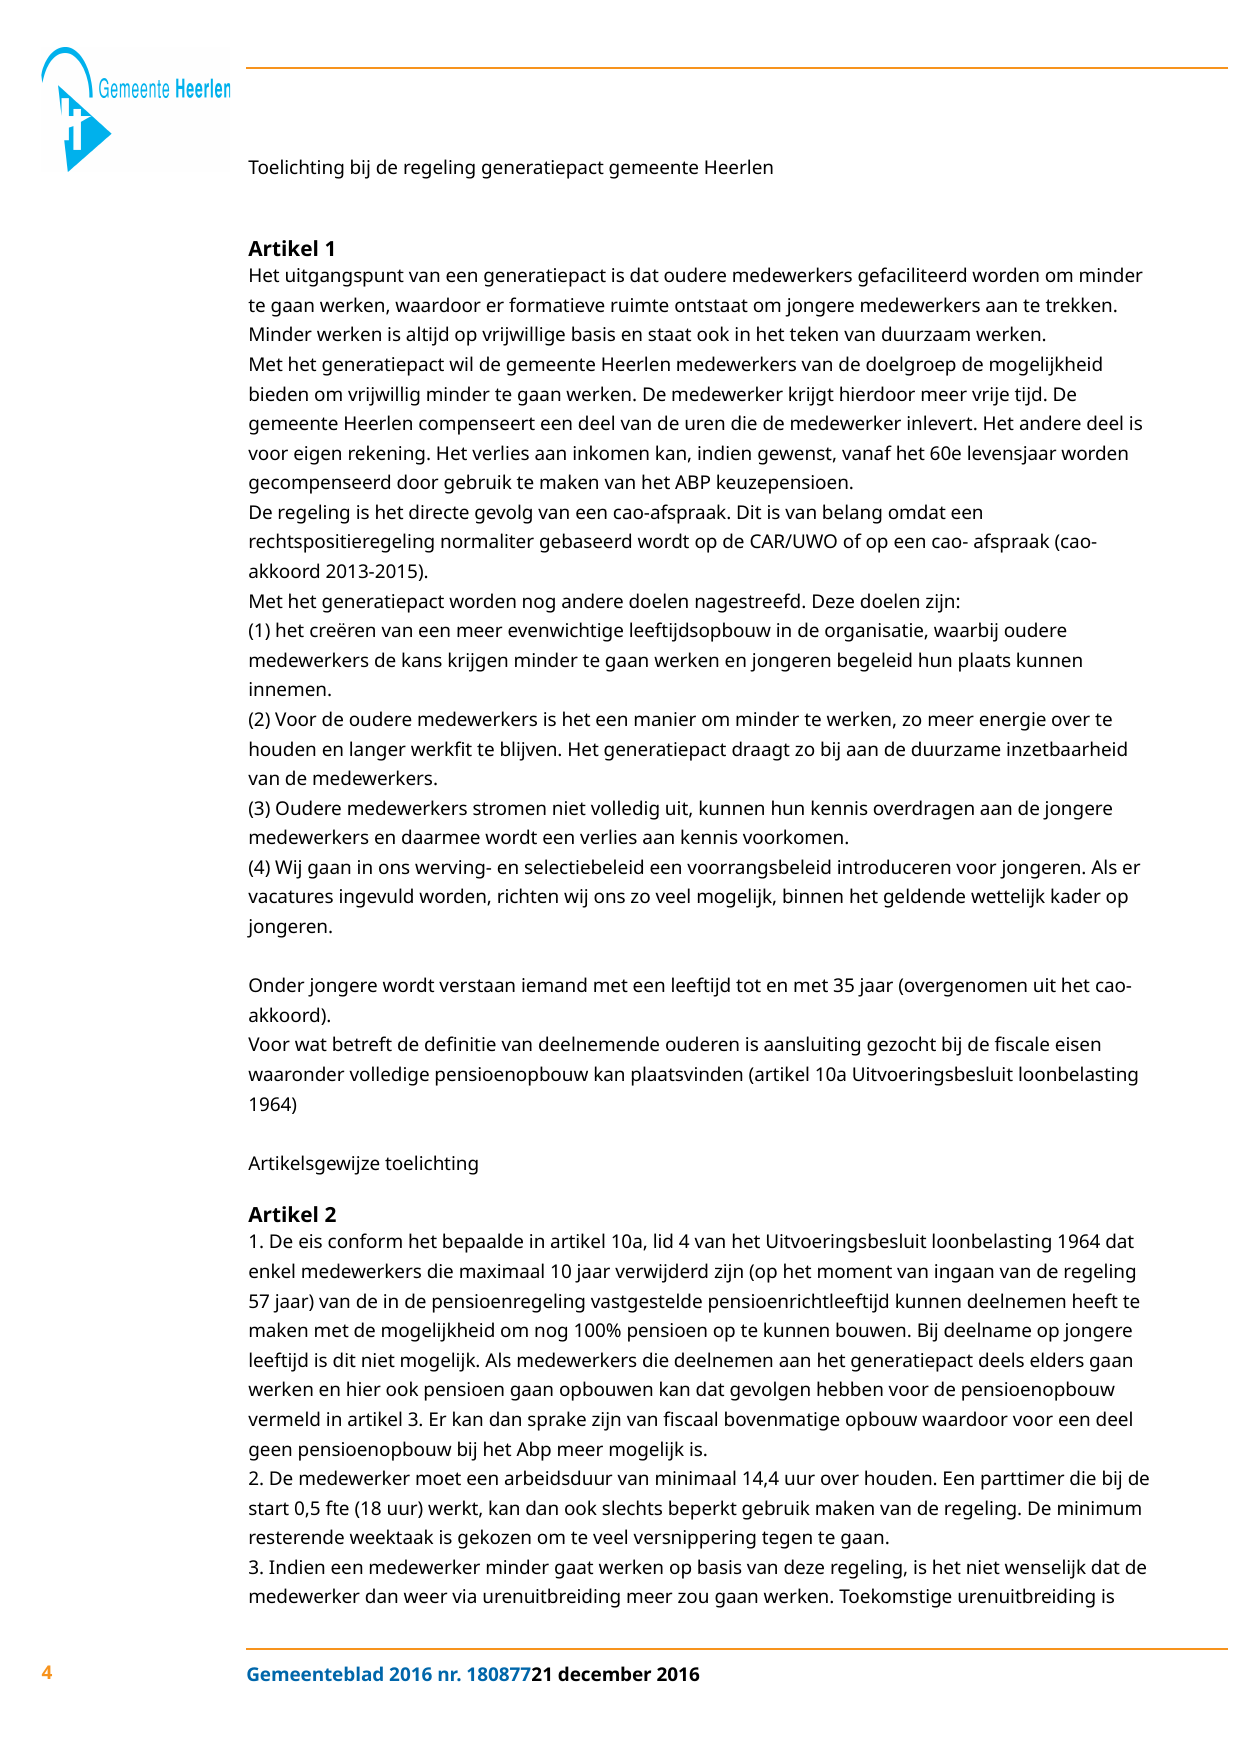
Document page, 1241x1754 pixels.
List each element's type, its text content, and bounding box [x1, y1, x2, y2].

text Met het generatiepact worden nog andere doelen nagestreefd. Deze doelen zijn: [248, 588, 1152, 613]
picture [41, 47, 58, 70]
text Onder jongere wordt verstaan iemand met een leeftijd tot en met 35 jaar (overgenomen uit het cao-akkoord). [248, 972, 1152, 1028]
text De regeling is het directe gevolg van een cao-afspraak. Dit is van belang omdat een rechtspositieregeling normaliter gebaseerd wordt op de CAR/UWO of op een cao- afspraak (cao-akkoord 2013-2015). [248, 499, 1152, 584]
text Toelichting bij de regeling generatiepact gemeente Heerlen [248, 154, 1152, 180]
text 2. De medewerker moet een arbeidsduur van minimaal 14,4 uur over houden. Een parttimer die bij de start 0,5 fte (18 uur) werkt, kan dan ook slechts beperkt gebruik maken van de regeling. De minimum resterende weektaak is gekozen om te veel versnippering tegen te gaan. [248, 1465, 1152, 1550]
text 1. De eis conform het bepaalde in artikel 10a, lid 4 van het Uitvoeringsbesluit loonbelasting 1964 dat enkel medewerkers die maximaal 10 jaar verwijderd zijn (op het moment van ingaan van de regeling 57 jaar) van de in de pensioenregeling vastgestelde pensioenrichtleeftijd kunnen deelnemen heeft te maken met de mogelijkheid om nog 100% pensioen op te kunnen bouwen. Bij deelname op jongere leeftijd is dit niet mogelijk. Als medewerkers die deelnemen aan het generatiepact deels elders gaan werken en hier ook pensioen gaan opbouwen kan dat gevolgen hebben voor de pensioenopbouw vermeld in artikel 3. Er kan dan sprake zijn van fiscaal bovenmatige opbouw waardoor voor een deel geen pensioenopbouw bij het Abp meer mogelijk is. [248, 1229, 1152, 1462]
text Voor wat betreft de definitie van deelnemende ouderen is aansluiting gezocht bij de fiscale eisen waaronder volledige pensioenopbouw kan plaatsvinden (artikel 10a Uitvoeringsbesluit loonbelasting 1964) [248, 1032, 1152, 1116]
text Artikel 1 [248, 234, 1152, 262]
text (3) Oudere medewerkers stromen niet volledig uit, kunnen hun kennis overdragen aan de jongere medewerkers en daarmee wordt een verlies aan kennis voorkomen. [248, 795, 1152, 850]
text Met het generatiepact wil de gemeente Heerlen medewerkers van de doelgroep de mogelijkheid bieden om vrijwillig minder te gaan werken. De medewerker krijgt hierdoor meer vrije tijd. De gemeente Heerlen compenseert een deel van de uren die de medewerker inlevert. Het andere deel is voor eigen rekening. Het verlies aan inkomen kan, indien gewenst, vanaf het 60e levensjaar worden gecompenseerd door gebruik te maken van het ABP keuzepensioen. [248, 351, 1152, 495]
text (1) het creëren van een meer evenwichtige leeftijdsopbouw in de organisatie, waarbij oudere medewerkers de kans krijgen minder te gaan werken en jongeren begeleid hun plaats kunnen innemen. [248, 617, 1152, 702]
text Het uitgangspunt van een generatiepact is dat oudere medewerkers gefaciliteerd worden om minder te gaan werken, waardoor er formatieve ruimte ontstaat om jongere medewerkers aan te trekken. Minder werken is altijd op vrijwillige basis en staat ook in het teken van duurzaam werken. [248, 262, 1152, 347]
text (2) Voor de oudere medewerkers is het een manier om minder te werken, zo meer energie over te houden en langer werkfit te blijven. Het generatiepact draagt zo bij aan de duurzame inzetbaarheid van de medewerkers. [248, 706, 1152, 791]
picture [41, 47, 231, 172]
text 3. Indien een medewerker minder gaat werken op basis van deze regeling, is het niet wenselijk dat de medewerker dan weer via urenuitbreiding meer zou gaan werken. Toekomstige urenuitbreiding is [248, 1554, 1152, 1609]
text Artikelsgewijze toelichting [248, 1150, 1152, 1176]
text Artikel 2 [248, 1200, 1152, 1229]
text (4) Wij gaan in ons werving- en selectiebeleid een voorrangsbeleid introduceren voor jongeren. Als er vacatures ingevuld worden, richten wij ons zo veel mogelijk, binnen het geldende wettelijk kader op jongeren. [248, 854, 1152, 939]
